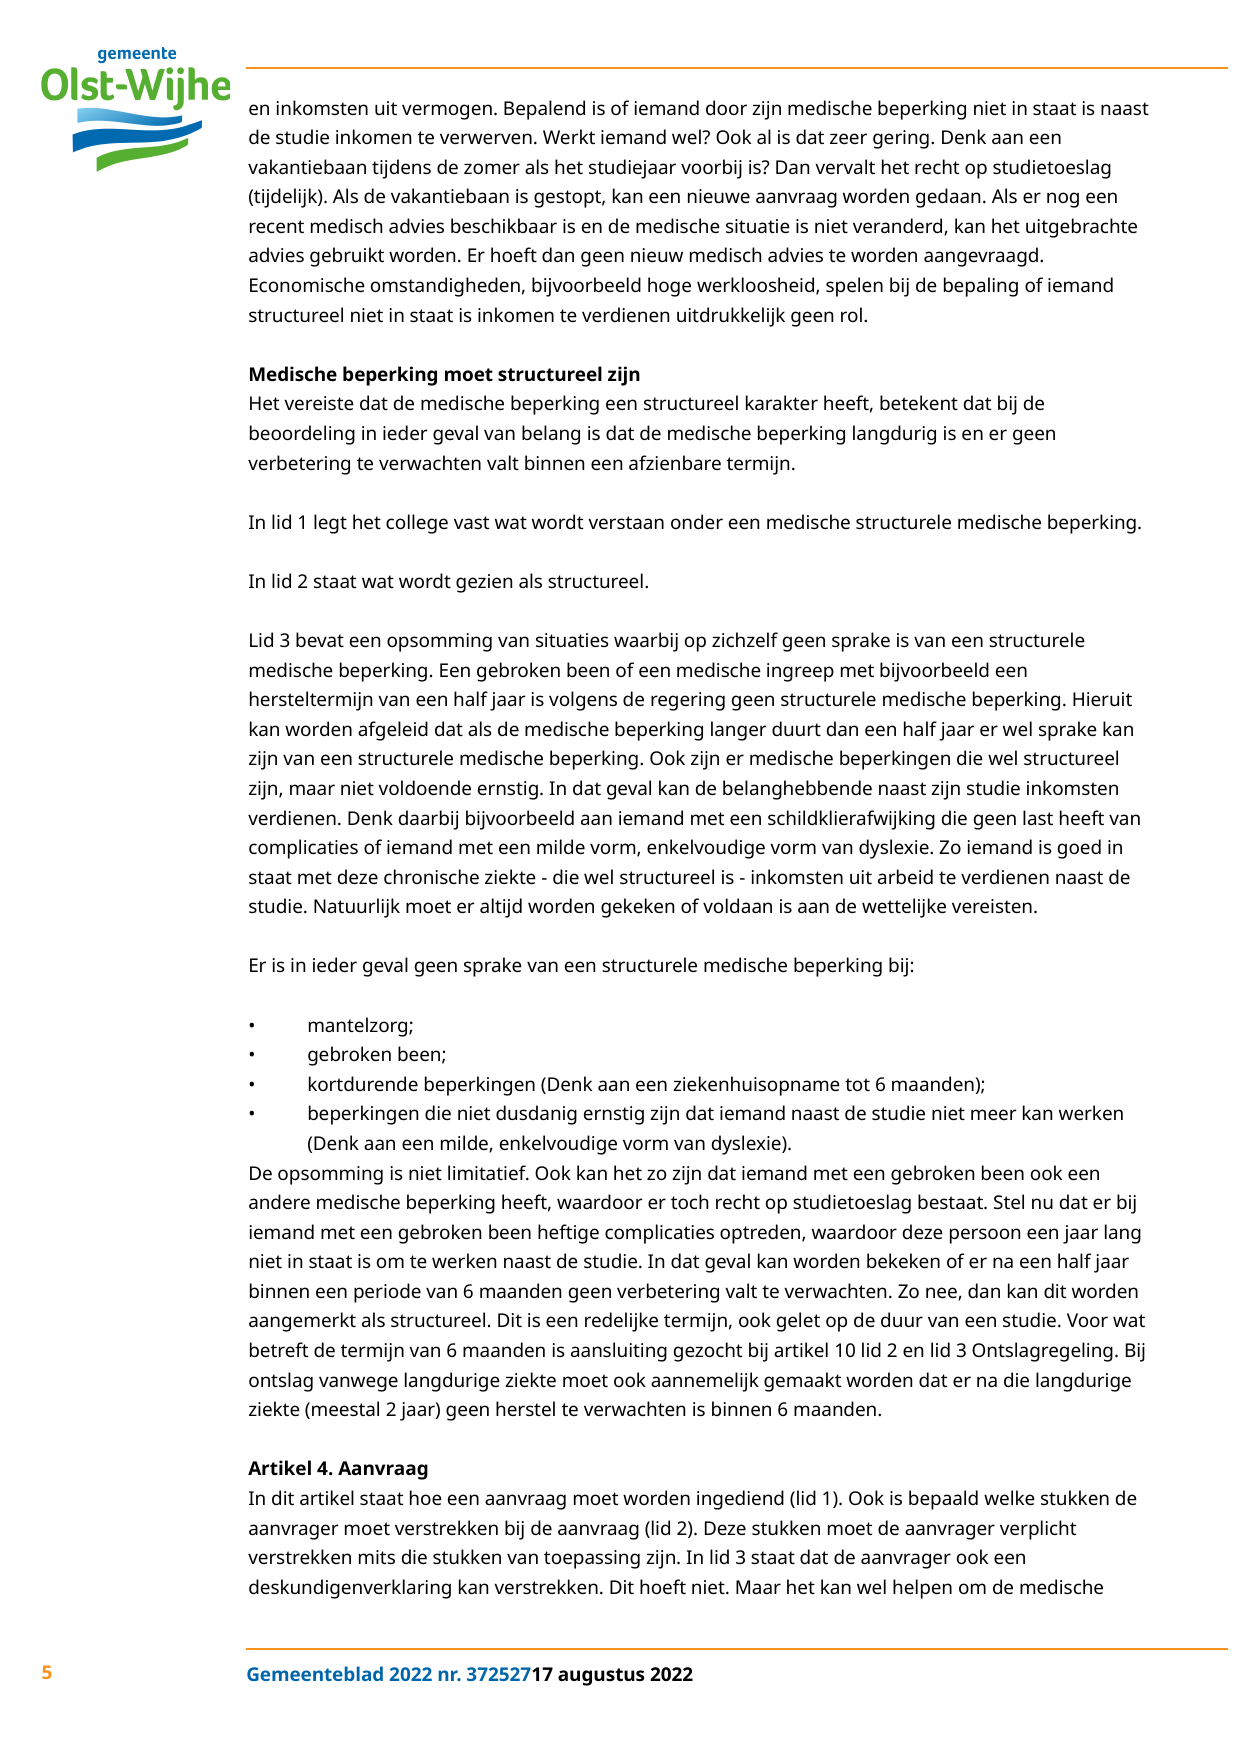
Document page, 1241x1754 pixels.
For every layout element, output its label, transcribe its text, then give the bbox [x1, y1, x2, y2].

list beperkingen die niet dusdanig ernstig zijn dat iemand naast de studie niet meer kan werken (Denk aan een milde, enkelvoudige vorm van dyslexie). [248, 1101, 1152, 1156]
text Lid 3 bevat een opsomming van situaties waarbij op zichzelf geen sprake is van een structurele medische beperking. Een gebroken been of een medische ingreep met bijvoorbeeld een hersteltermijn van een half jaar is volgens de regering geen structurele medische beperking. Hieruit kan worden afgeleid dat als de medische beperking langer duurt dan een half jaar er wel sprake kan zijn van een structurele medische beperking. Ook zijn er medische beperkingen die wel structureel zijn, maar niet voldoende ernstig. In dat geval kan de belanghebbende naast zijn studie inkomsten verdienen. Denk daarbij bijvoorbeeld aan iemand met een schildklierafwijking die geen last heeft van complicaties of iemand met een milde vorm, enkelvoudige vorm van dyslexie. Zo iemand is goed in staat met deze chronische ziekte - die wel structureel is - inkomsten uit arbeid te verdienen naast de studie. Natuurlijk moet er altijd worden gekeken of voldaan is aan de wettelijke vereisten. [248, 627, 1152, 919]
text In lid 2 staat wat wordt gezien als structureel. [248, 568, 1152, 594]
list mantelzorg; [248, 1012, 1152, 1038]
text Artikel 4. Aanvraag [248, 1456, 1152, 1481]
list gebroken been; [248, 1041, 1152, 1067]
text en inkomsten uit vermogen. Bepalend is of iemand door zijn medische beperking niet in staat is naast de studie inkomen te verwerven. Werkt iemand wel? Ook al is dat zeer gering. Denk aan een vakantiebaan tijdens de zomer als het studiejaar voorbij is? Dan vervalt het recht op studietoeslag (tijdelijk). Als de vakantiebaan is gestopt, kan een nieuwe aanvraag worden gedaan. Als er nog een recent medisch advies beschikbaar is en de medische situatie is niet veranderd, kan het uitgebrachte advies gebruikt worden. Er hoeft dan geen nieuw medisch advies te worden aangevraagd. Economische omstandigheden, bijvoorbeeld hoge werkloosheid, spelen bij de bepaling of iemand structureel niet in staat is inkomen te verdienen uitdrukkelijk geen rol. [248, 95, 1152, 328]
picture [41, 47, 231, 172]
list kortdurende beperkingen (Denk aan een ziekenhuisopname tot 6 maanden); [248, 1071, 1152, 1097]
text In dit artikel staat hoe een aanvraag moet worden ingediend (lid 1). Ook is bepaald welke stukken de aanvrager moet verstrekken bij de aanvraag (lid 2). Deze stukken moet de aanvrager verplicht verstrekken mits die stukken van toepassing zijn. In lid 3 staat dat de aanvrager ook een deskundigenverklaring kan verstrekken. Dit hoeft niet. Maar het kan wel helpen om de medische [248, 1485, 1152, 1600]
text De opsomming is niet limitatief. Ook kan het zo zijn dat iemand met een gebroken been ook een andere medische beperking heeft, waardoor er toch recht op studietoeslag bestaat. Stel nu dat er bij iemand met een gebroken been heftige complicaties optreden, waardoor deze persoon een jaar lang niet in staat is om te werken naast de studie. In dat geval kan worden bekeken of er na een half jaar binnen een periode van 6 maanden geen verbetering valt te verwachten. Zo nee, dan kan dit worden aangemerkt als structureel. Dit is een redelijke termijn, ook gelet op de duur van een studie. Voor wat betreft de termijn van 6 maanden is aansluiting gezocht bij artikel 10 lid 2 en lid 3 Ontslagregeling. Bij ontslag vanwege langdurige ziekte moet ook aannemelijk gemaakt worden dat er na die langdurige ziekte (meestal 2 jaar) geen herstel te verwachten is binnen 6 maanden. [248, 1160, 1152, 1422]
text In lid 1 legt het college vast wat wordt verstaan onder een medische structurele medische beperking. [248, 509, 1152, 535]
text Medische beperking moet structureel zijn [248, 361, 1152, 387]
text Het vereiste dat de medische beperking een structureel karakter heeft, betekent dat bij de beoordeling in ieder geval van belang is dat de medische beperking langdurig is en er geen verbetering te verwachten valt binnen een afzienbare termijn. [248, 391, 1152, 476]
text Er is in ieder geval geen sprake van een structurele medische beperking bij: [248, 953, 1152, 978]
